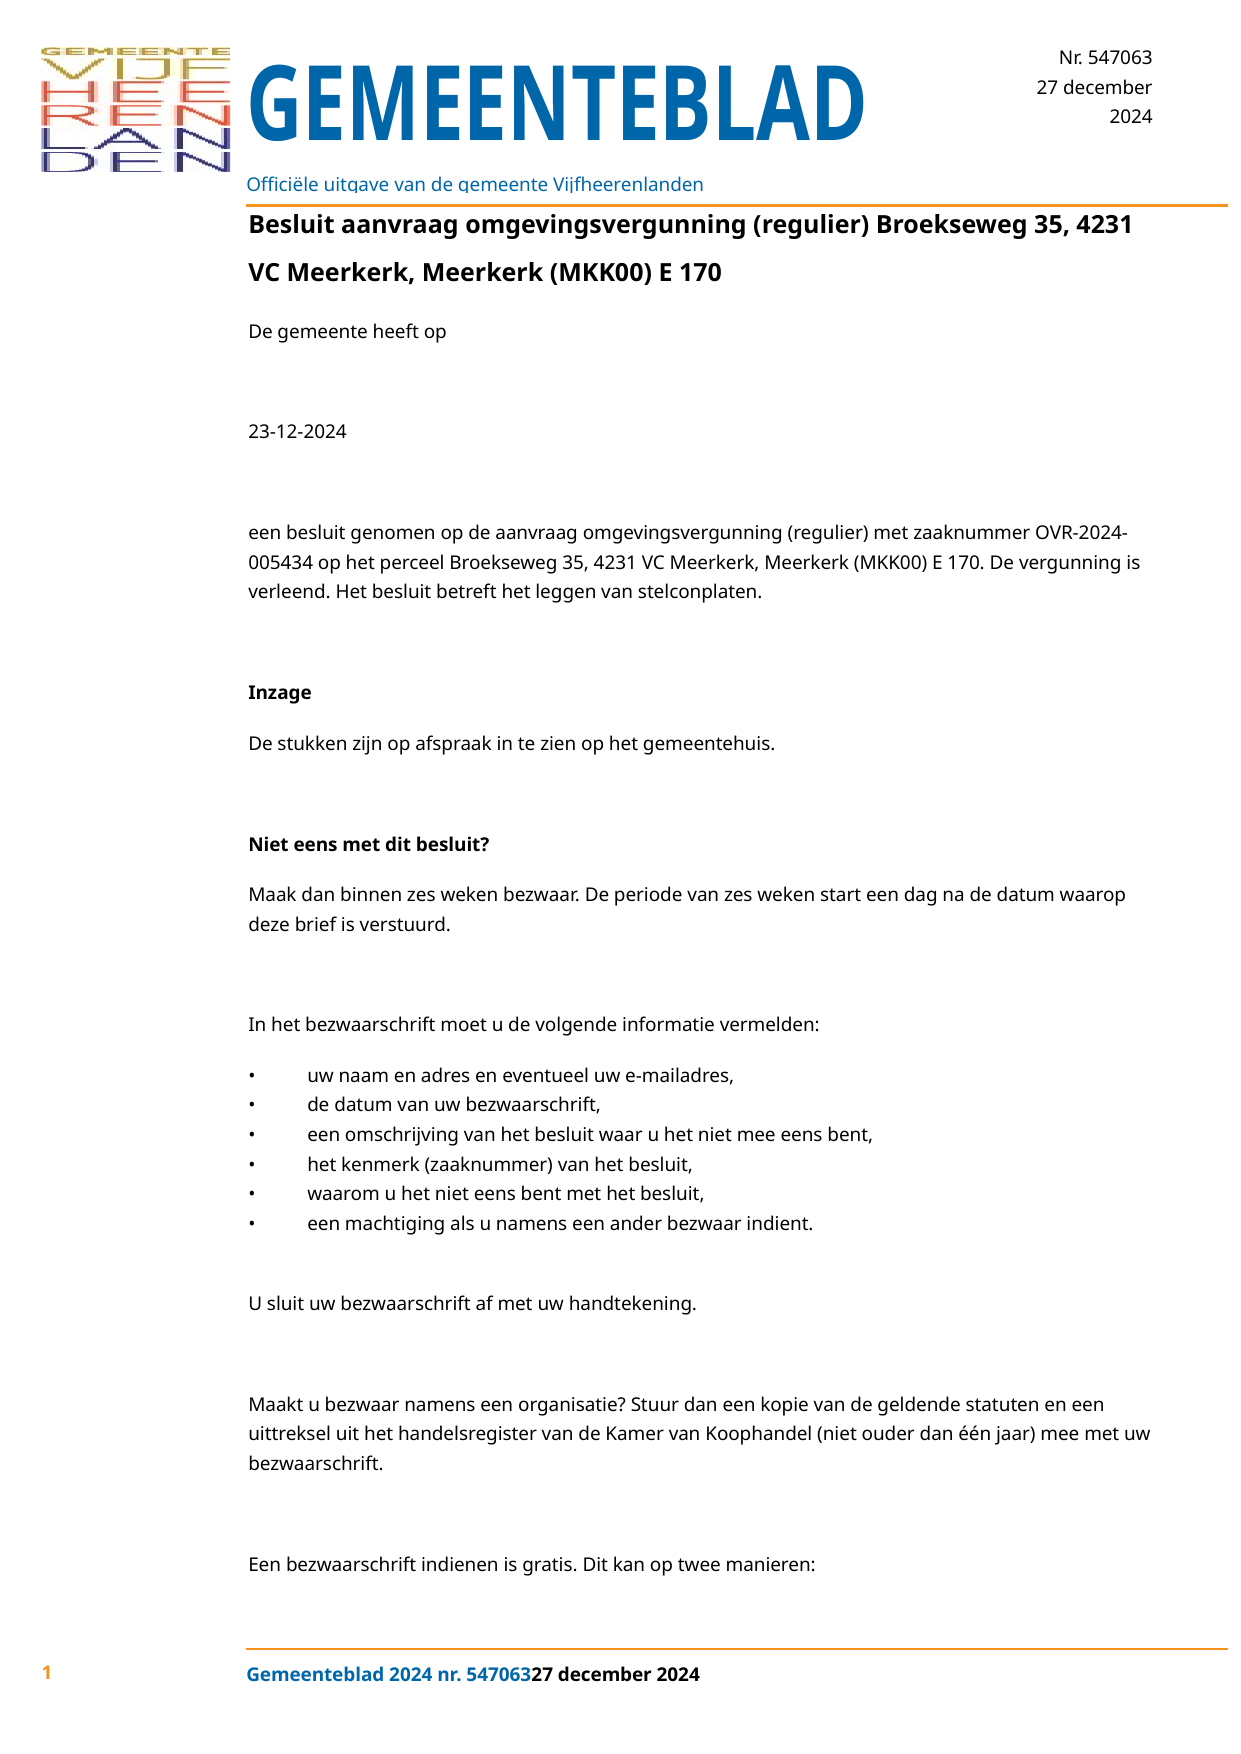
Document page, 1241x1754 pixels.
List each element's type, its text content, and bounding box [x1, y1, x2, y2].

list een machtiging als u namens een ander bezwaar indient. [248, 1210, 1152, 1236]
list een omschrijving van het besluit waar u het niet mee eens bent, [248, 1121, 1152, 1147]
list waarom u het niet eens bent met het besluit, [248, 1180, 1152, 1206]
text Een bezwaarschrift indienen is gratis. Dit kan op twee manieren: [248, 1551, 1152, 1577]
text De gemeente heeft op [248, 318, 1152, 344]
picture [41, 47, 231, 172]
text Maakt u bezwaar namens een organisatie? Stuur dan een kopie van de geldende statuten en een uittreksel uit het handelsregister van de Kamer van Koophandel (niet ouder dan één jaar) mee met uw bezwaarschrift. [248, 1391, 1152, 1476]
text Besluit aanvraag omgevingsvergunning (regulier) Broekseweg 35, 4231 VC Meerkerk, Meerkerk (MKK00) E 170 [248, 207, 1152, 288]
text U sluit uw bezwaarschrift af met uw handtekening. [248, 1290, 1152, 1316]
list de datum van uw bezwaarschrift, [248, 1092, 1152, 1117]
text Maak dan binnen zes weken bezwaar. De periode van zes weken start een dag na de datum waarop deze brief is verstuurd. [248, 881, 1152, 937]
list uw naam en adres en eventueel uw e-mailadres, [248, 1062, 1152, 1088]
text een besluit genomen op de aanvraag omgevingsvergunning (regulier) met zaaknummer OVR-2024-005434 op het perceel Broekseweg 35, 4231 VC Meerkerk, Meerkerk (MKK00) E 170. De vergunning is verleend. Het besluit betreft het leggen van stelconplaten. [248, 519, 1152, 604]
text Inzage [248, 679, 1152, 705]
list het kenmerk (zaaknummer) van het besluit, [248, 1151, 1152, 1177]
text Niet eens met dit besluit? [248, 831, 1152, 857]
text 23-12-2024 [248, 419, 1152, 444]
text De stukken zijn op afspraak in te zien op het gemeentehuis. [248, 730, 1152, 756]
text In het bezwaarschrift moet u de volgende informatie vermelden: [248, 1012, 1152, 1037]
